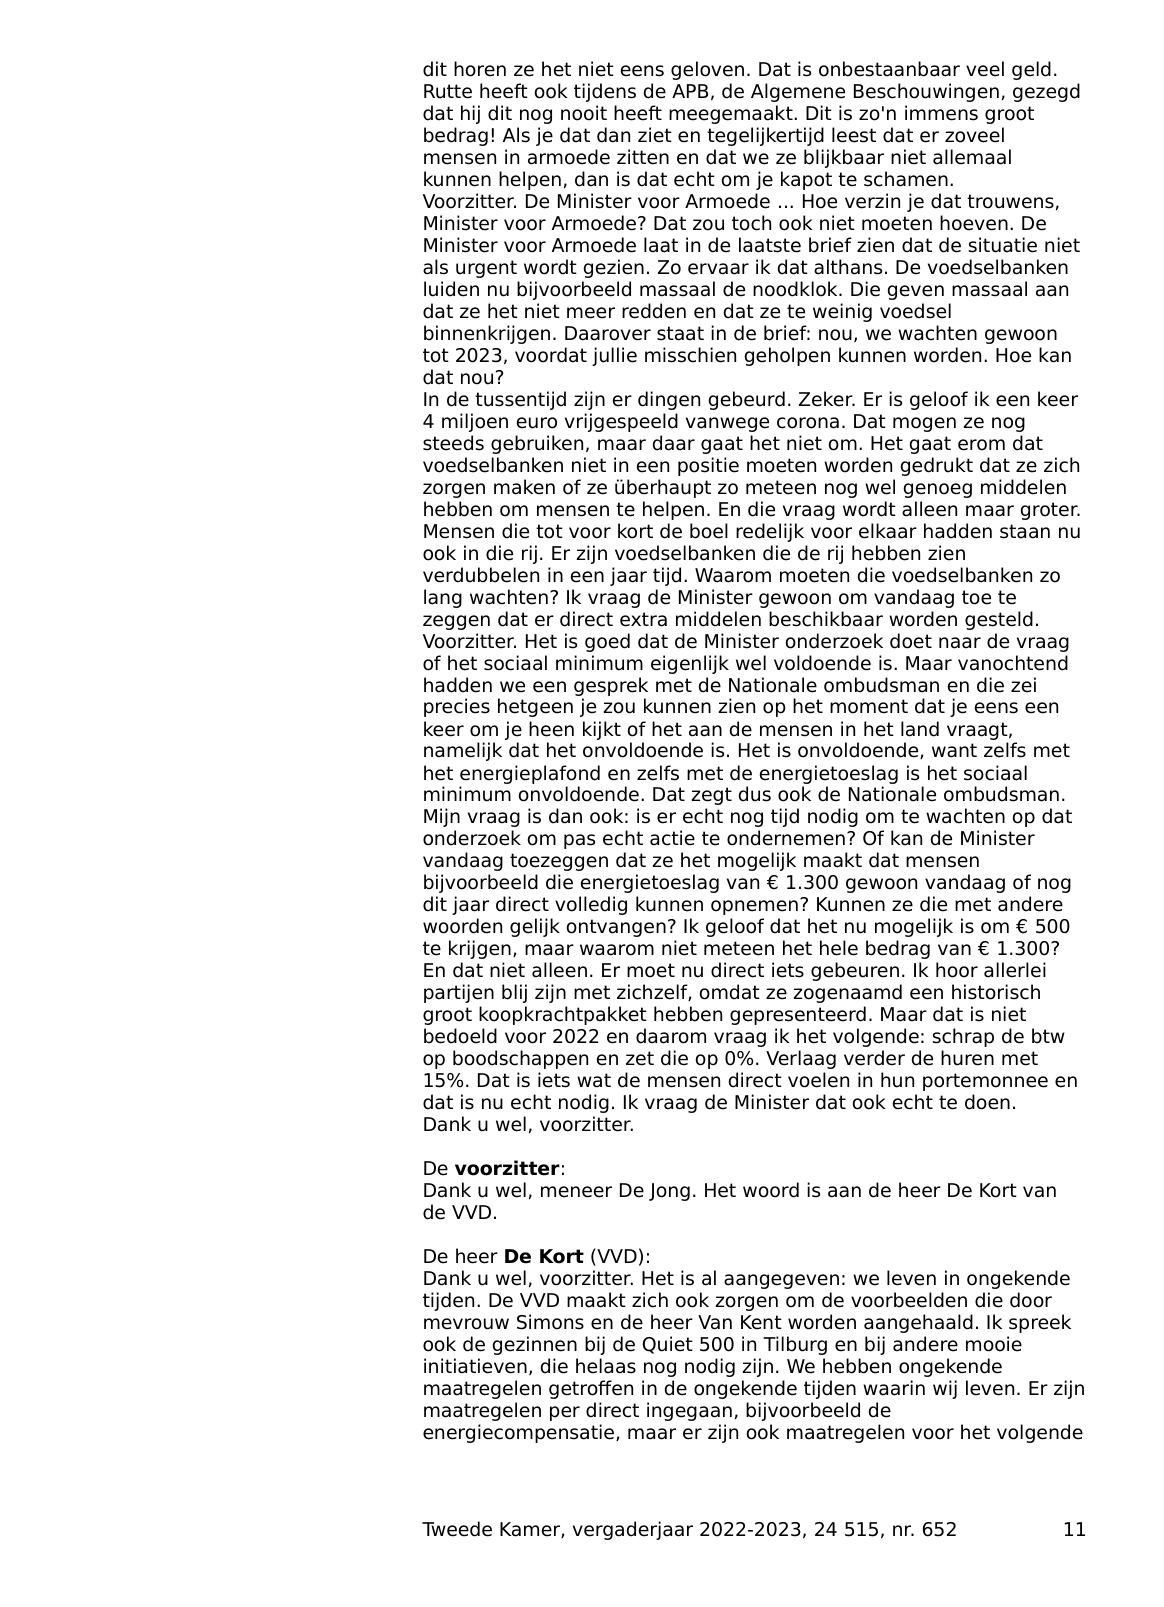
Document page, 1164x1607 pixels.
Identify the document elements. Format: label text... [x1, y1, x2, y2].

text Mijn vraag is dan ook: is er echt nog tijd nodig om te wachten op dat onderzoek om pas echt actie te ondernemen? Of kan de Minister vandaag toezeggen dat ze het mogelijk maakt dat mensen bijvoorbeeld die energietoeslag van € 1.300 gewoon vandaag of nog dit jaar direct volledig kunnen opnemen? Kunnen ze die met andere woorden gelijk ontvangen? Ik geloof dat het nu mogelijk is om € 500 te krijgen, maar waarom niet meteen het hele bedrag van € 1.300? [422, 806, 1087, 960]
text Dank u wel, meneer De Jong. Het woord is aan de heer De Kort van de VVD. [422, 1180, 1087, 1224]
text Voorzitter. De Minister voor Armoede ... Hoe verzin je dat trouwens, Minister voor Armoede? Dat zou toch ook niet moeten hoeven. De Minister voor Armoede laat in de laatste brief zien dat de situatie niet als urgent wordt gezien. Zo ervaar ik dat althans. De voedselbanken luiden nu bijvoorbeeld massaal de noodklok. Die geven massaal aan dat ze het niet meer redden en dat ze te weinig voedsel binnenkrijgen. Daarover staat in de brief: nou, we wachten gewoon tot 2023, voordat jullie misschien geholpen kunnen worden. Hoe kan dat nou? [422, 191, 1087, 389]
text Dank u wel, voorzitter. [422, 1114, 1087, 1136]
text In de tussentijd zijn er dingen gebeurd. Zeker. Er is geloof ik een keer 4 miljoen euro vrijgespeeld vanwege corona. Dat mogen ze nog steeds gebruiken, maar daar gaat het niet om. Het gaat erom dat voedselbanken niet in een positie moeten worden gedrukt dat ze zich zorgen maken of ze überhaupt zo meteen nog wel genoeg middelen hebben om mensen te helpen. En die vraag wordt alleen maar groter. Mensen die tot voor kort de boel redelijk voor elkaar hadden staan nu ook in die rij. Er zijn voedselbanken die de rij hebben zien verdubbelen in een jaar tijd. Waarom moeten die voedselbanken zo lang wachten? Ik vraag de Minister gewoon om vandaag toe te zeggen dat er direct extra middelen beschikbaar worden gesteld. [422, 389, 1087, 631]
text dit horen ze het niet eens geloven. Dat is onbestaanbaar veel geld. Rutte heeft ook tijdens de APB, de Algemene Beschouwingen, gezegd dat hij dit nog nooit heeft meegemaakt. Dit is zo'n immens groot bedrag! Als je dat dan ziet en tegelijkertijd leest dat er zoveel mensen in armoede zitten en dat we ze blijkbaar niet allemaal kunnen helpen, dan is dat echt om je kapot te schamen. [422, 59, 1087, 191]
text En dat niet alleen. Er moet nu direct iets gebeuren. Ik hoor allerlei partijen blij zijn met zichzelf, omdat ze zogenaamd een historisch groot koopkrachtpakket hebben gepresenteerd. Maar dat is niet bedoeld voor 2022 en daarom vraag ik het volgende: schrap de btw op boodschappen en zet die op 0%. Verlaag verder de huren met 15%. Dat is iets wat de mensen direct voelen in hun portemonnee en dat is nu echt nodig. Ik vraag de Minister dat ook echt te doen. [422, 960, 1087, 1114]
text Dank u wel, voorzitter. Het is al aangegeven: we leven in ongekende tijden. De VVD maakt zich ook zorgen om de voorbeelden die door mevrouw Simons en de heer Van Kent worden aangehaald. Ik spreek ook de gezinnen bij de Quiet 500 in Tilburg en bij andere mooie initiatieven, die helaas nog nodig zijn. We hebben ongekende maatregelen getroffen in de ongekende tijden waarin wij leven. Er zijn maatregelen per direct ingegaan, bijvoorbeeld de energiecompensatie, maar er zijn ook maatregelen voor het volgende [422, 1268, 1087, 1444]
text Voorzitter. Het is goed dat de Minister onderzoek doet naar de vraag of het sociaal minimum eigenlijk wel voldoende is. Maar vanochtend hadden we een gesprek met de Nationale ombudsman en die zei precies hetgeen je zou kunnen zien op het moment dat je eens een keer om je heen kijkt of het aan de mensen in het land vraagt, namelijk dat het onvoldoende is. Het is onvoldoende, want zelfs met het energieplafond en zelfs met de energietoeslag is het sociaal minimum onvoldoende. Dat zegt dus ook de Nationale ombudsman. [422, 631, 1087, 806]
text De voorzitter: [422, 1158, 1087, 1180]
text De heer De Kort (VVD): [422, 1246, 1087, 1268]
